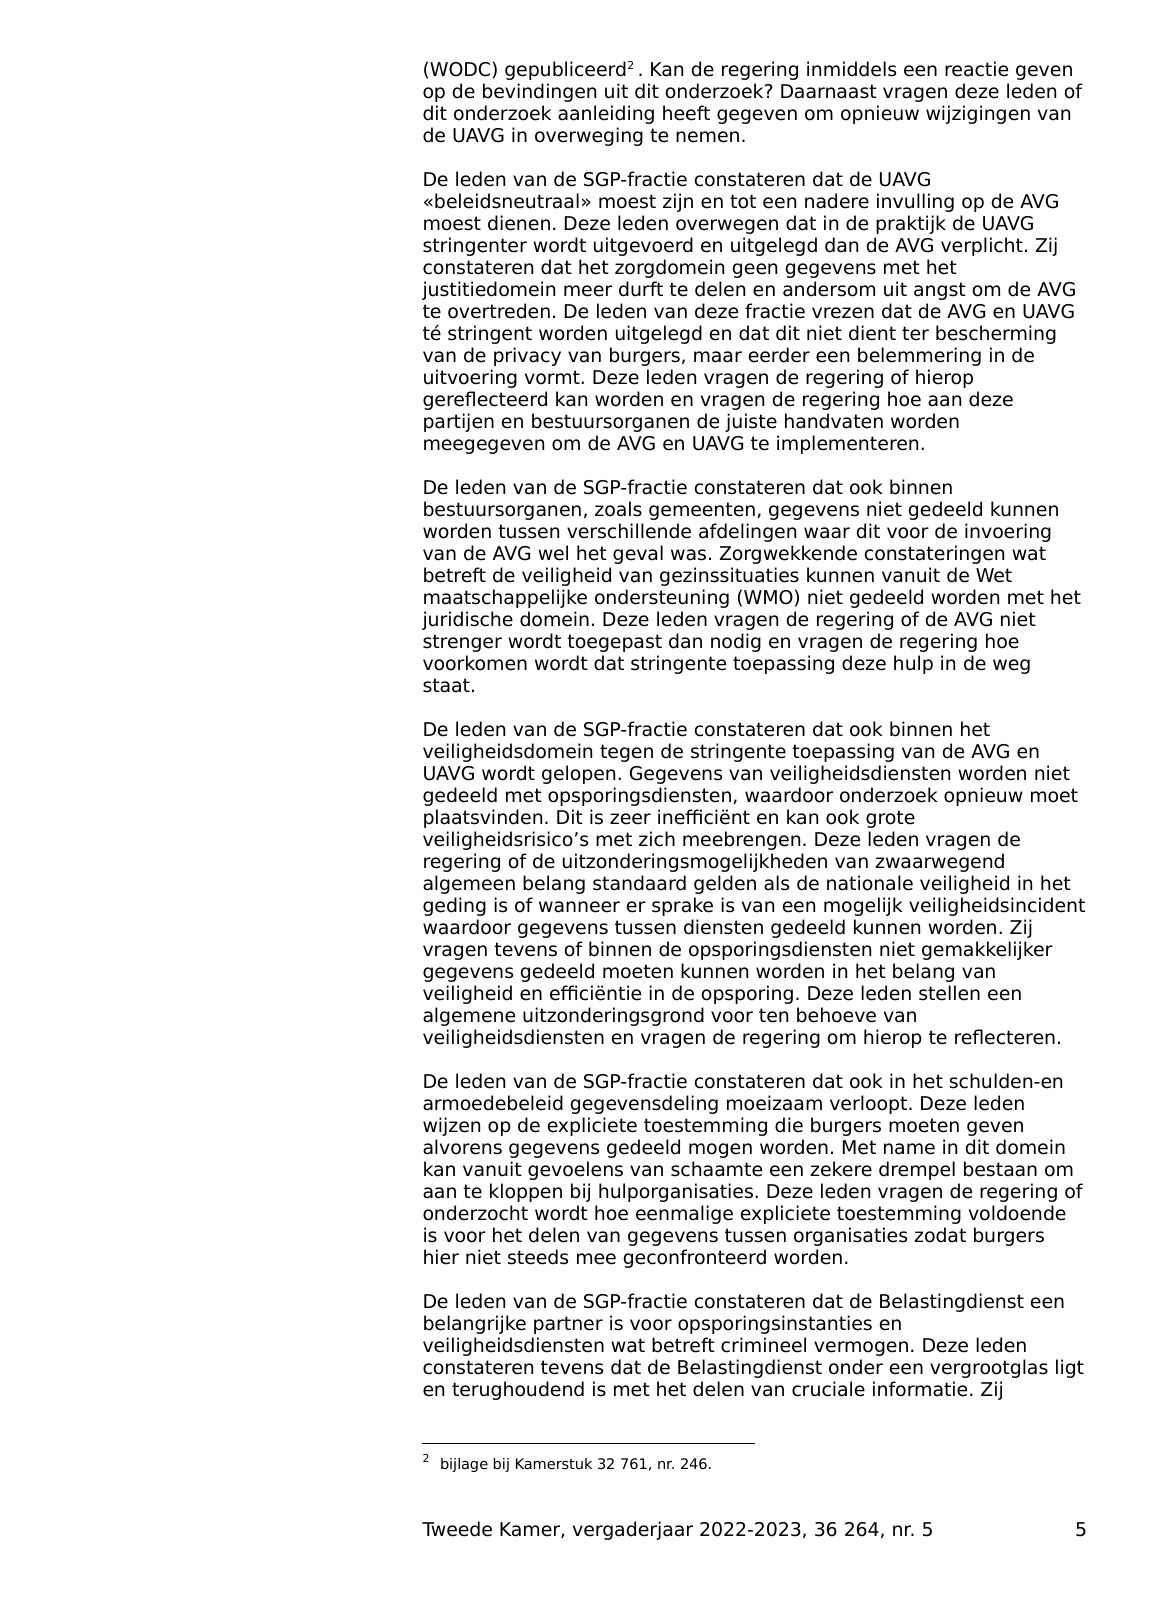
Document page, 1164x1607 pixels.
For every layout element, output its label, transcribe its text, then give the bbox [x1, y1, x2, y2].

text (WODC) gepubliceerd. Kan de regering inmiddels een reactie geven op de bevindingen uit dit onderzoek? Daarnaast vragen deze leden of dit onderzoek aanleiding heeft gegeven om opnieuw wijzigingen van de UAVG in overweging te nemen. [422, 59, 1087, 147]
text De leden van de SGP-fractie constateren dat ook binnen bestuursorganen, zoals gemeenten, gegevens niet gedeeld kunnen worden tussen verschillende afdelingen waar dit voor de invoering van de AVG wel het geval was. Zorgwekkende constateringen wat betreft de veiligheid van gezinssituaties kunnen vanuit de Wet maatschappelijke ondersteuning (WMO) niet gedeeld worden met het juridische domein. Deze leden vragen de regering of de AVG niet strenger wordt toegepast dan nodig en vragen de regering hoe voorkomen wordt dat stringente toepassing deze hulp in de weg staat. [422, 477, 1087, 697]
text De leden van de SGP-fractie constateren dat ook binnen het veiligheidsdomein tegen de stringente toepassing van de AVG en UAVG wordt gelopen. Gegevens van veiligheidsdiensten worden niet gedeeld met opsporingsdiensten, waardoor onderzoek opnieuw moet plaatsvinden. Dit is zeer inefficiënt en kan ook grote veiligheidsrisico’s met zich meebrengen. Deze leden vragen de regering of de uitzonderingsmogelijkheden van zwaarwegend algemeen belang standaard gelden als de nationale veiligheid in het geding is of wanneer er sprake is van een mogelijk veiligheidsincident waardoor gegevens tussen diensten gedeeld kunnen worden. Zij vragen tevens of binnen de opsporingsdiensten niet gemakkelijker gegevens gedeeld moeten kunnen worden in het belang van veiligheid en efficiëntie in de opsporing. Deze leden stellen een algemene uitzonderingsgrond voor ten behoeve van veiligheidsdiensten en vragen de regering om hierop te reflecteren. [422, 719, 1087, 1049]
text De leden van de SGP-fractie constateren dat de UAVG «beleidsneutraal» moest zijn en tot een nadere invulling op de AVG moest dienen. Deze leden overwegen dat in de praktijk de UAVG stringenter wordt uitgevoerd en uitgelegd dan de AVG verplicht. Zij constateren dat het zorgdomein geen gegevens met het justitiedomein meer durft te delen en andersom uit angst om de AVG te overtreden. De leden van deze fractie vrezen dat de AVG en UAVG té stringent worden uitgelegd en dat dit niet dient ter bescherming van de privacy van burgers, maar eerder een belemmering in de uitvoering vormt. Deze leden vragen de regering of hierop gereflecteerd kan worden en vragen de regering hoe aan deze partijen en bestuursorganen de juiste handvaten worden meegegeven om de AVG en UAVG te implementeren. [422, 169, 1087, 455]
text bijlage bij Kamerstuk 32 761, nr. 246. [422, 1452, 1087, 1474]
text De leden van de SGP-fractie constateren dat de Belastingdienst een belangrijke partner is voor opsporingsinstanties en veiligheidsdiensten wat betreft crimineel vermogen. Deze leden constateren tevens dat de Belastingdienst onder een vergrootglas ligt en terughoudend is met het delen van cruciale informatie. Zij [422, 1291, 1087, 1401]
text De leden van de SGP-fractie constateren dat ook in het schulden-en armoedebeleid gegevensdeling moeizaam verloopt. Deze leden wijzen op de expliciete toestemming die burgers moeten geven alvorens gegevens gedeeld mogen worden. Met name in dit domein kan vanuit gevoelens van schaamte een zekere drempel bestaan om aan te kloppen bij hulporganisaties. Deze leden vragen de regering of onderzocht wordt hoe eenmalige expliciete toestemming voldoende is voor het delen van gegevens tussen organisaties zodat burgers hier niet steeds mee geconfronteerd worden. [422, 1071, 1087, 1269]
